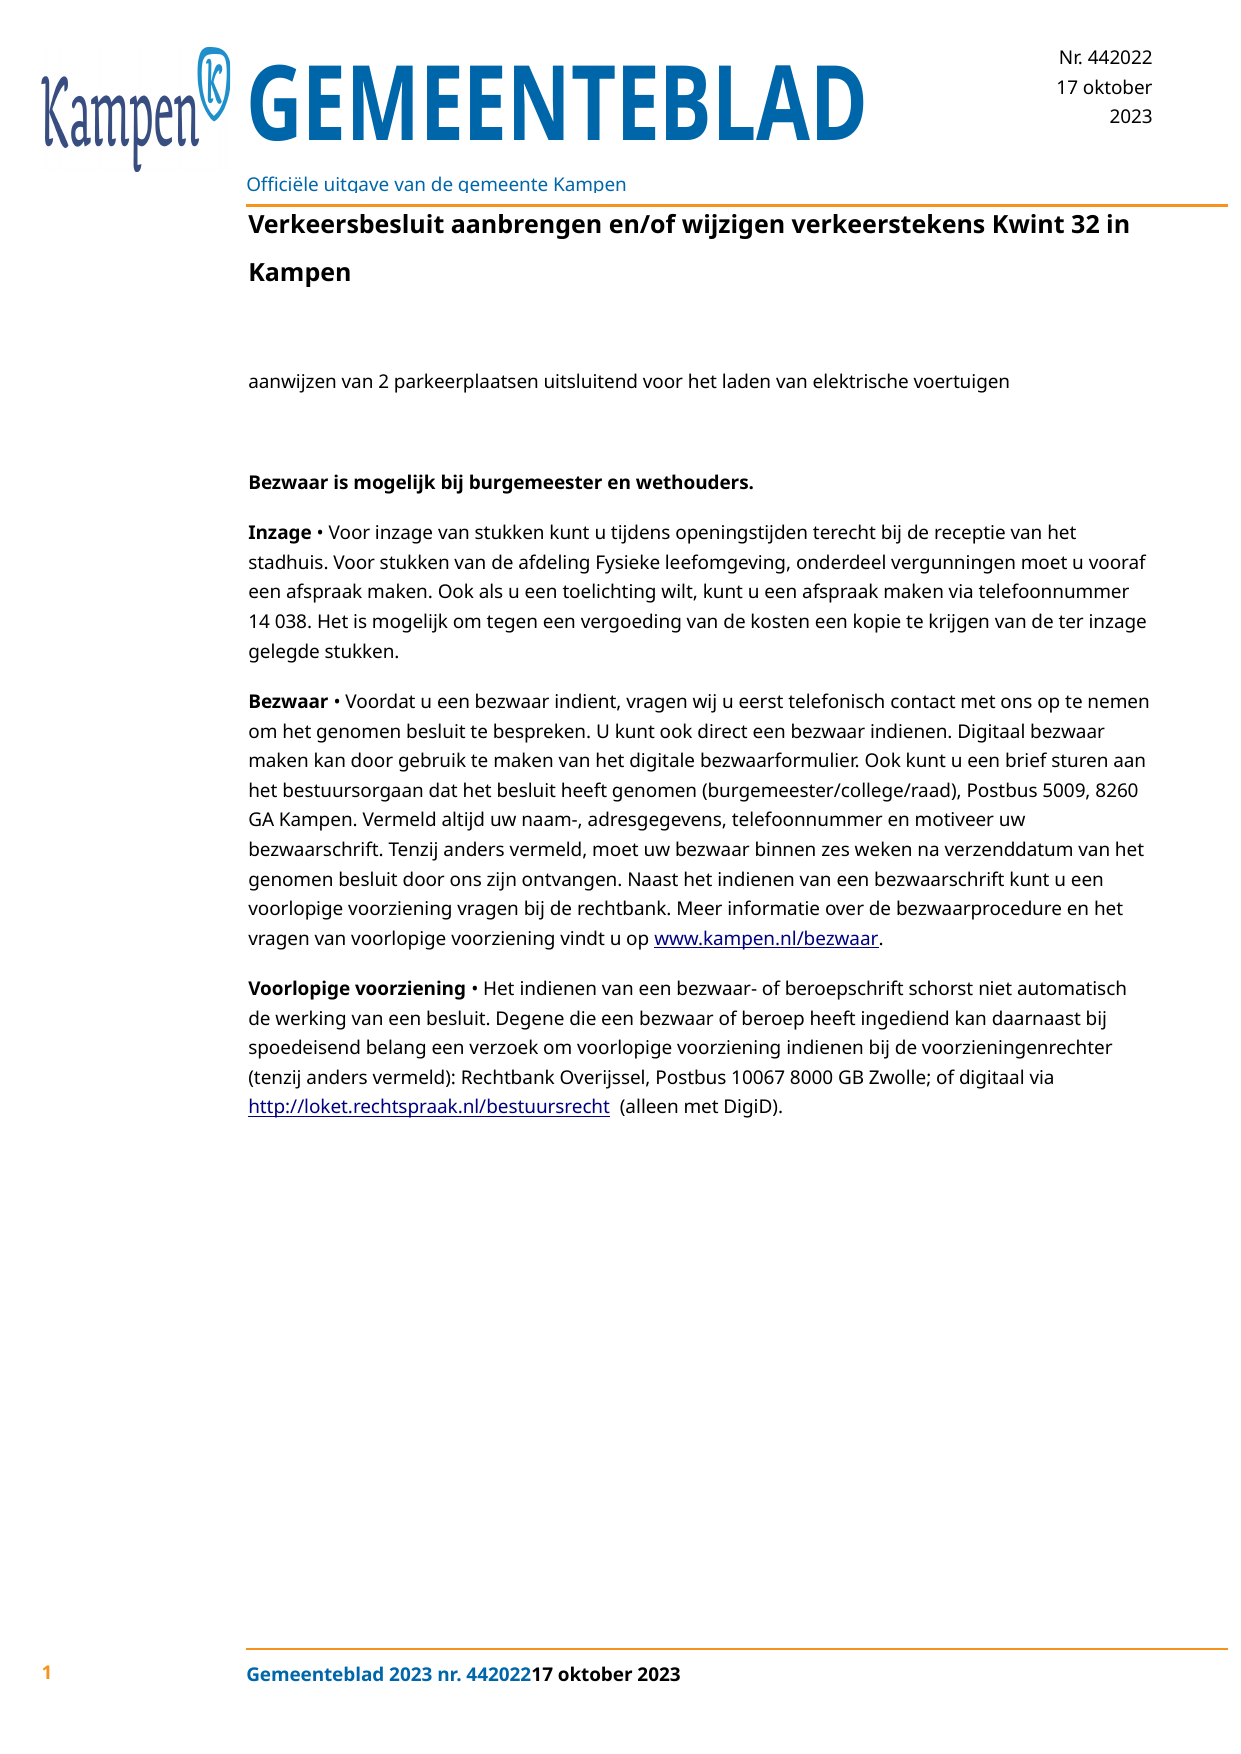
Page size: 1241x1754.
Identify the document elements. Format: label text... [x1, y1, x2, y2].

text Voorlopige voorziening • Het indienen van een bezwaar- of beroepschrift schorst niet automatisch de werking van een besluit. Degene die een bezwaar of beroep heeft ingediend kan daarnaast bij spoedeisend belang een verzoek om voorlopige voorziening indienen bij de voorzieningenrechter (tenzij anders vermeld): Rechtbank Overijssel, Postbus 10067 8000 GB Zwolle; of digitaal via http://loket.rechtspraak.nl/bestuursrecht (alleen met DigiD). [248, 975, 1152, 1119]
text Bezwaar is mogelijk bij burgemeester en wethouders. [248, 469, 1152, 495]
text Verkeersbesluit aanbrengen en/of wijzigen verkeerstekens Kwint 32 in Kampen [248, 207, 1152, 288]
picture [41, 47, 231, 172]
text Inzage • Voor inzage van stukken kunt u tijdens openingstijden terecht bij de receptie van het stadhuis. Voor stukken van de afdeling Fysieke leefomgeving, onderdeel vergunningen moet u vooraf een afspraak maken. Ook als u een toelichting wilt, kunt u een afspraak maken via telefoonnummer 14 038. Het is mogelijk om tegen een vergoeding van de kosten een kopie te krijgen van de ter inzage gelegde stukken. [248, 519, 1152, 664]
text Bezwaar • Voordat u een bezwaar indient, vragen wij u eerst telefonisch contact met ons op te nemen om het genomen besluit te bespreken. U kunt ook direct een bezwaar indienen. Digitaal bezwaar maken kan door gebruik te maken van het digitale bezwaarformulier. Ook kunt u een brief sturen aan het bestuursorgaan dat het besluit heeft genomen (burgemeester/college/raad), Postbus 5009, 8260 GA Kampen. Vermeld altijd uw naam-, adresgegevens, telefoonnummer en motiveer uw bezwaarschrift. Tenzij anders vermeld, moet uw bezwaar binnen zes weken na verzenddatum van het genomen besluit door ons zijn ontvangen. Naast het indienen van een bezwaarschrift kunt u een voorlopige voorziening vragen bij de rechtbank. Meer informatie over de bezwaarprocedure en het vragen van voorlopige voorziening vindt u op www.kampen.nl/bezwaar. [248, 688, 1152, 951]
text aanwijzen van 2 parkeerplaatsen uitsluitend voor het laden van elektrische voertuigen [248, 368, 1152, 394]
